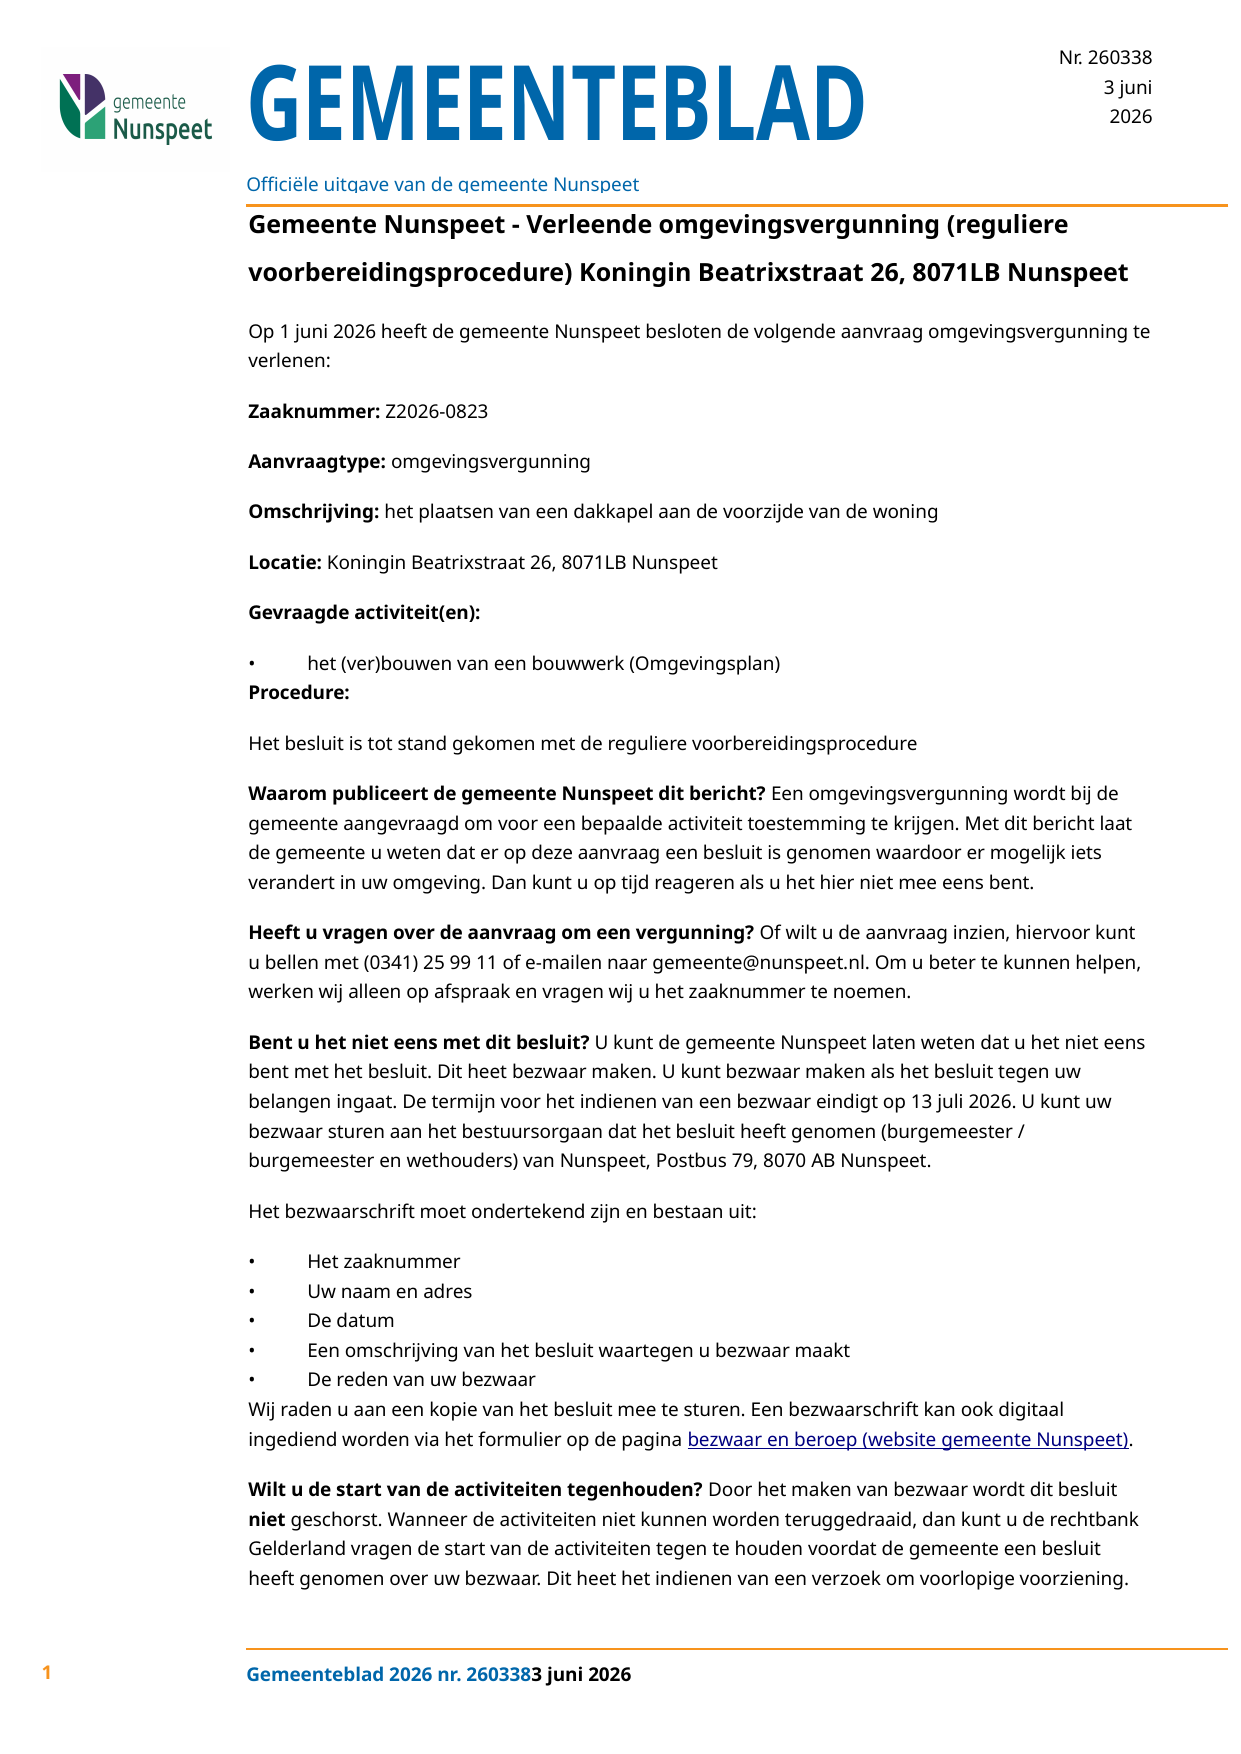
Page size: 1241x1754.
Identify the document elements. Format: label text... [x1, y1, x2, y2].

text Aanvraagtype: omgevingsvergunning [248, 448, 1152, 474]
text Het besluit is tot stand gekomen met de reguliere voorbereidingsprocedure [248, 730, 1152, 756]
picture [41, 47, 231, 172]
list De reden van uw bezwaar [248, 1367, 1152, 1392]
list De datum [248, 1307, 1152, 1333]
list Een omschrijving van het besluit waartegen u bezwaar maakt [248, 1337, 1152, 1363]
text Op 1 juni 2026 heeft de gemeente Nunspeet besloten de volgende aanvraag omgevingsvergunning te verlenen: [248, 318, 1152, 373]
list Het zaaknummer [248, 1248, 1152, 1274]
text Locatie: Koningin Beatrixstraat 26, 8071LB Nunspeet [248, 549, 1152, 575]
text Het bezwaarschrift moet ondertekend zijn en bestaan uit: [248, 1198, 1152, 1224]
list het (ver)bouwen van een bouwwerk (Omgevingsplan) [248, 650, 1152, 676]
text Wilt u de start van de activiteiten tegenhouden? Door het maken van bezwaar wordt dit besluit niet geschorst. Wanneer de activiteiten niet kunnen worden teruggedraaid, dan kunt u de rechtbank Gelderland vragen de start van de activiteiten tegen te houden voordat de gemeente een besluit heeft genomen over uw bezwaar. Dit heet het indienen van een verzoek om voorlopige voorziening. [248, 1476, 1152, 1591]
list Uw naam en adres [248, 1278, 1152, 1304]
text Waarom publiceert de gemeente Nunspeet dit bericht? Een omgevingsvergunning wordt bij de gemeente aangevraagd om voor een bepaalde activiteit toestemming te krijgen. Met dit bericht laat de gemeente u weten dat er op deze aanvraag een besluit is genomen waardoor er mogelijk iets verandert in uw omgeving. Dan kunt u op tijd reageren als u het hier niet mee eens bent. [248, 780, 1152, 895]
text Wij raden u aan een kopie van het besluit mee te sturen. Een bezwaarschrift kan ook digitaal ingediend worden via het formulier op de pagina bezwaar en beroep (website gemeente Nunspeet). [248, 1396, 1152, 1452]
text Gemeente Nunspeet - Verleende omgevingsvergunning (reguliere voorbereidingsprocedure) Koningin Beatrixstraat 26, 8071LB Nunspeet [248, 207, 1152, 288]
text Gevraagde activiteit(en): [248, 599, 1152, 625]
text Heeft u vragen over de aanvraag om een vergunning? Of wilt u de aanvraag inzien, hiervoor kunt u bellen met (0341) 25 99 11 of e-mailen naar gemeente@nunspeet.nl. Om u beter te kunnen helpen, werken wij alleen op afspraak en vragen wij u het zaaknummer te noemen. [248, 919, 1152, 1004]
text Procedure: [248, 679, 1152, 705]
text Omschrijving: het plaatsen van een dakkapel aan de voorzijde van de woning [248, 499, 1152, 524]
text Bent u het niet eens met dit besluit? U kunt de gemeente Nunspeet laten weten dat u het niet eens bent met het besluit. Dit heet bezwaar maken. U kunt bezwaar maken als het besluit tegen uw belangen ingaat. De termijn voor het indienen van een bezwaar eindigt op 13 juli 2026. U kunt uw bezwaar sturen aan het bestuursorgaan dat het besluit heeft genomen (burgemeester / burgemeester en wethouders) van Nunspeet, Postbus 79, 8070 AB Nunspeet. [248, 1029, 1152, 1173]
text Zaaknummer: Z2026-0823 [248, 398, 1152, 424]
